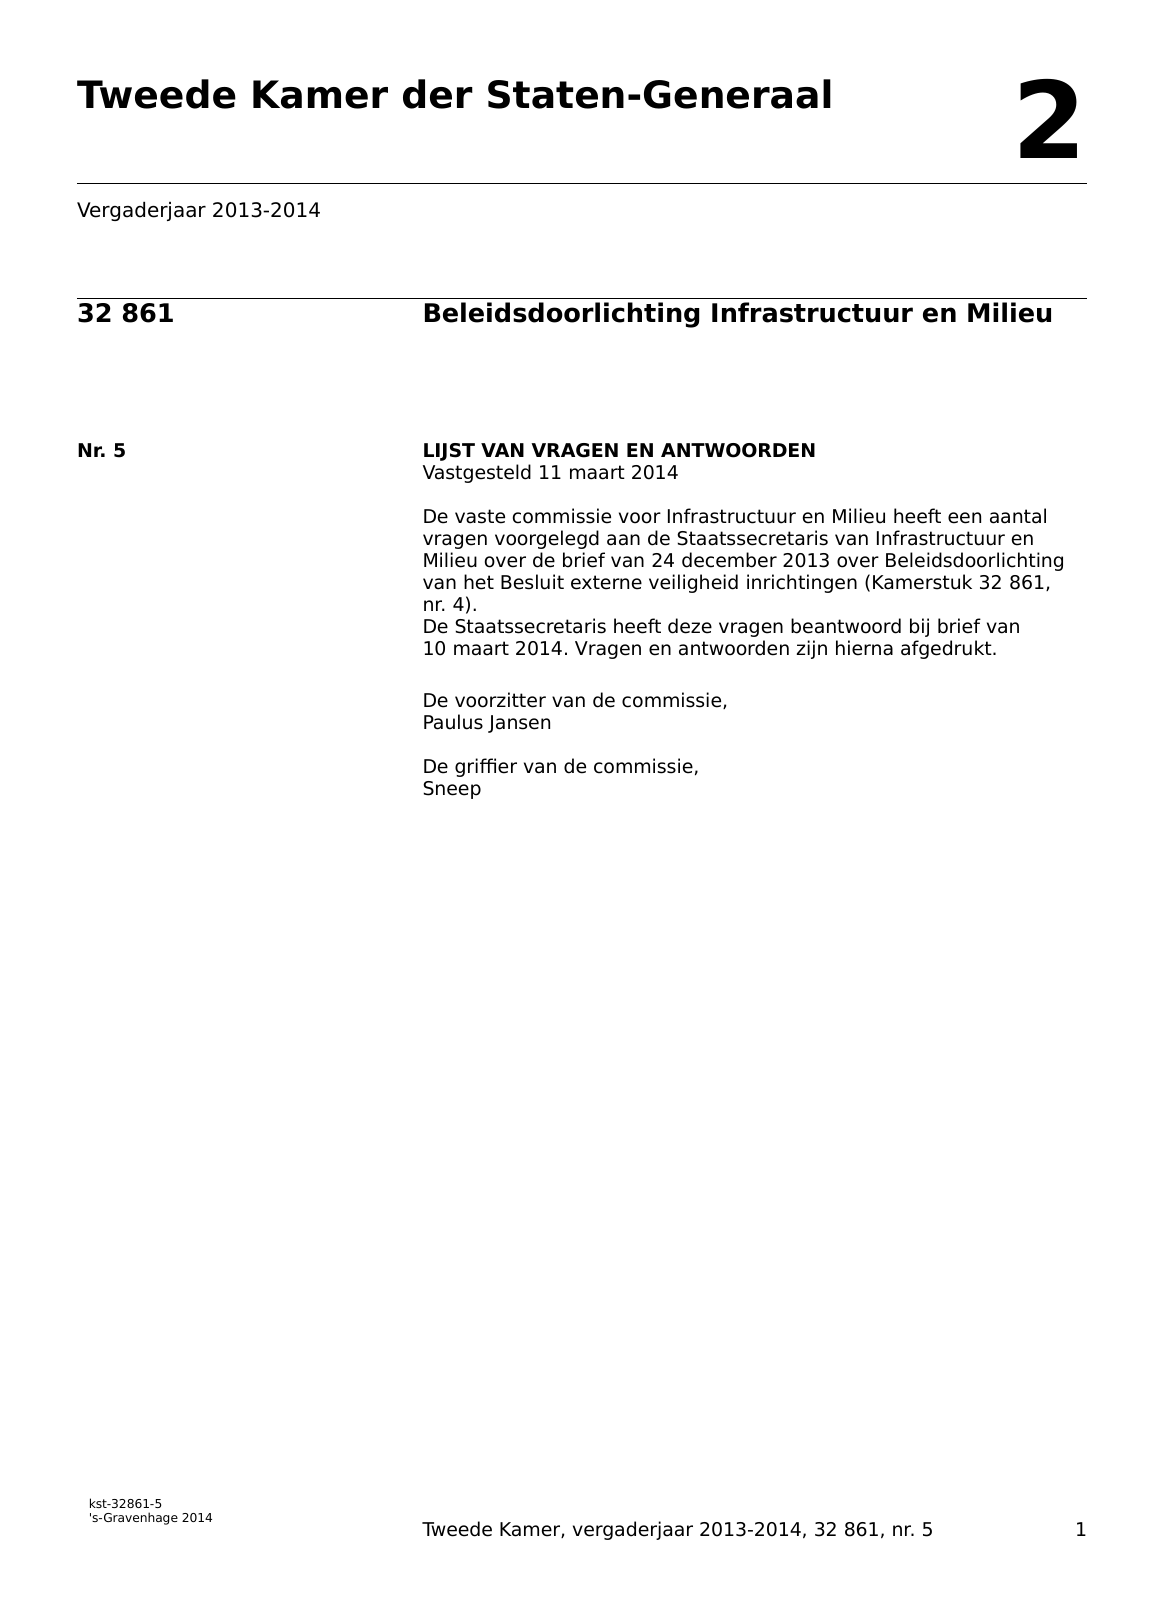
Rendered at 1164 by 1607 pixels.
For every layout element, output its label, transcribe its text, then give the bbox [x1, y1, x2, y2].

text 's-Gravenhage 2014 [88, 1511, 323, 1525]
table_header Tweede Kamer der Staten-Generaal [77, 59, 886, 183]
subtitle 32 861 Beleidsdoorlichting Infrastructuur en Milieu [77, 299, 1087, 329]
text kst-32861-5 [88, 1497, 323, 1511]
text De griffier van de commissie, Sneep [422, 756, 1087, 800]
subtitle Nr. 5 LIJST VAN VRAGEN EN ANTWOORDEN [77, 440, 1087, 462]
table_header 2 [886, 59, 1087, 183]
text De Staatssecretaris heeft deze vragen beantwoord bij brief van 10 maart 2014. Vragen en antwoorden zijn hierna afgedrukt. [422, 616, 1087, 660]
table_cell Vergaderjaar 2013-2014 [77, 184, 1087, 298]
text De voorzitter van de commissie, Paulus Jansen [422, 690, 1087, 734]
text Vastgesteld 11 maart 2014 [422, 462, 1087, 484]
text De vaste commissie voor Infrastructuur en Milieu heeft een aantal vragen voorgelegd aan de Staatssecretaris van Infrastructuur en Milieu over de brief van 24 december 2013 over Beleidsdoorlichting van het Besluit externe veiligheid inrichtingen (Kamerstuk 32 861, nr. 4). [422, 506, 1087, 616]
